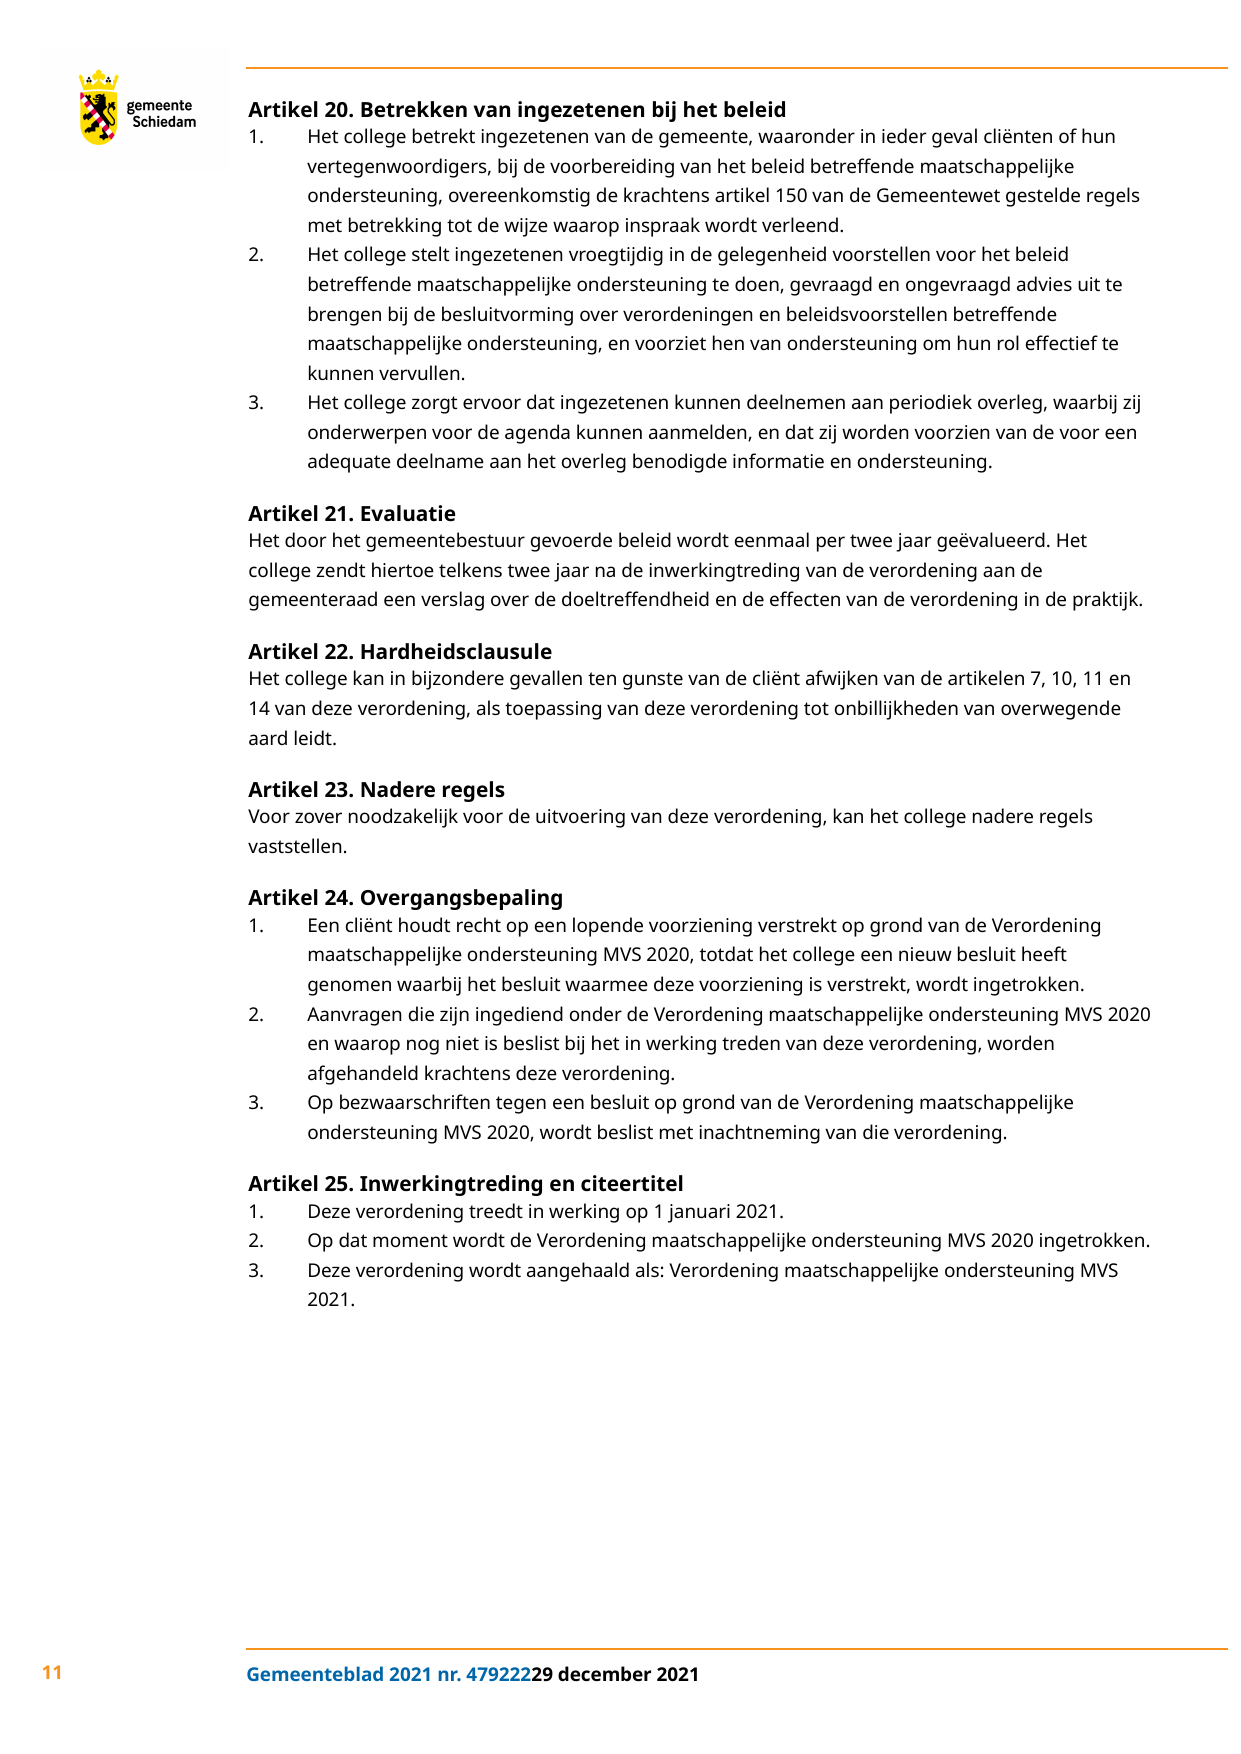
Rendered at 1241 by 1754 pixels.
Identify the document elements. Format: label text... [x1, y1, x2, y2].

list Deze verordening treedt in werking op 1 januari 2021. [248, 1198, 1152, 1224]
list Op dat moment wordt de Verordening maatschappelijke ondersteuning MVS 2020 ingetrokken. [248, 1227, 1152, 1253]
list Een cliënt houdt recht op een lopende voorziening verstrekt op grond van de Verordening maatschappelijke ondersteuning MVS 2020, totdat het college een nieuw besluit heeft genomen waarbij het besluit waarmee deze voorziening is verstrekt, wordt ingetrokken. [248, 912, 1152, 997]
text Artikel 24. Overgangsbepaling [248, 883, 1152, 912]
text Het door het gemeentebestuur gevoerde beleid wordt eenmaal per twee jaar geëvalueerd. Het college zendt hiertoe telkens twee jaar na de inwerkingtreding van de verordening aan de gemeenteraad een verslag over de doeltreffendheid en de effecten van de verordening in de praktijk. [248, 527, 1152, 612]
list Op bezwaarschriften tegen een besluit op grond van de Verordening maatschappelijke ondersteuning MVS 2020, wordt beslist met inachtneming van die verordening. [248, 1089, 1152, 1145]
text Voor zover noodzakelijk voor de uitvoering van deze verordening, kan het college nadere regels vaststellen. [248, 803, 1152, 859]
text Artikel 22. Hardheidsclausule [248, 637, 1152, 666]
list Het college stelt ingezetenen vroegtijdig in de gelegenheid voorstellen voor het beleid betreffende maatschappelijke ondersteuning te doen, gevraagd en ongevraagd advies uit te brengen bij de besluitvorming over verordeningen en beleidsvoorstellen betreffende maatschappelijke ondersteuning, en voorziet hen van ondersteuning om hun rol effectief te kunnen vervullen. [248, 242, 1152, 386]
list Het college betrekt ingezetenen van de gemeente, waaronder in ieder geval cliënten of hun vertegenwoordigers, bij de voorbereiding van het beleid betreffende maatschappelijke ondersteuning, overeenkomstig de krachtens artikel 150 van de Gemeentewet gestelde regels met betrekking tot de wijze waarop inspraak wordt verleend. [248, 123, 1152, 238]
text Artikel 23. Nadere regels [248, 775, 1152, 803]
text Artikel 25. Inwerkingtreding en citeertitel [248, 1169, 1152, 1198]
text Artikel 20. Betrekken van ingezetenen bij het beleid [248, 95, 1152, 123]
list Aanvragen die zijn ingediend onder de Verordening maatschappelijke ondersteuning MVS 2020 en waarop nog niet is beslist bij het in werking treden van deze verordening, worden afgehandeld krachtens deze verordening. [248, 1001, 1152, 1086]
list Deze verordening wordt aangehaald als: Verordening maatschappelijke ondersteuning MVS 2021. [248, 1257, 1152, 1312]
text Het college kan in bijzondere gevallen ten gunste van de cliënt afwijken van de artikelen 7, 10, 11 en 14 van deze verordening, als toepassing van deze verordening tot onbillijkheden van overwegende aard leidt. [248, 666, 1152, 750]
text Artikel 21. Evaluatie [248, 499, 1152, 527]
list Het college zorgt ervoor dat ingezetenen kunnen deelnemen aan periodiek overleg, waarbij zij onderwerpen voor de agenda kunnen aanmelden, en dat zij worden voorzien van de voor een adequate deelname aan het overleg benodigde informatie en ondersteuning. [248, 389, 1152, 474]
picture [41, 47, 231, 172]
